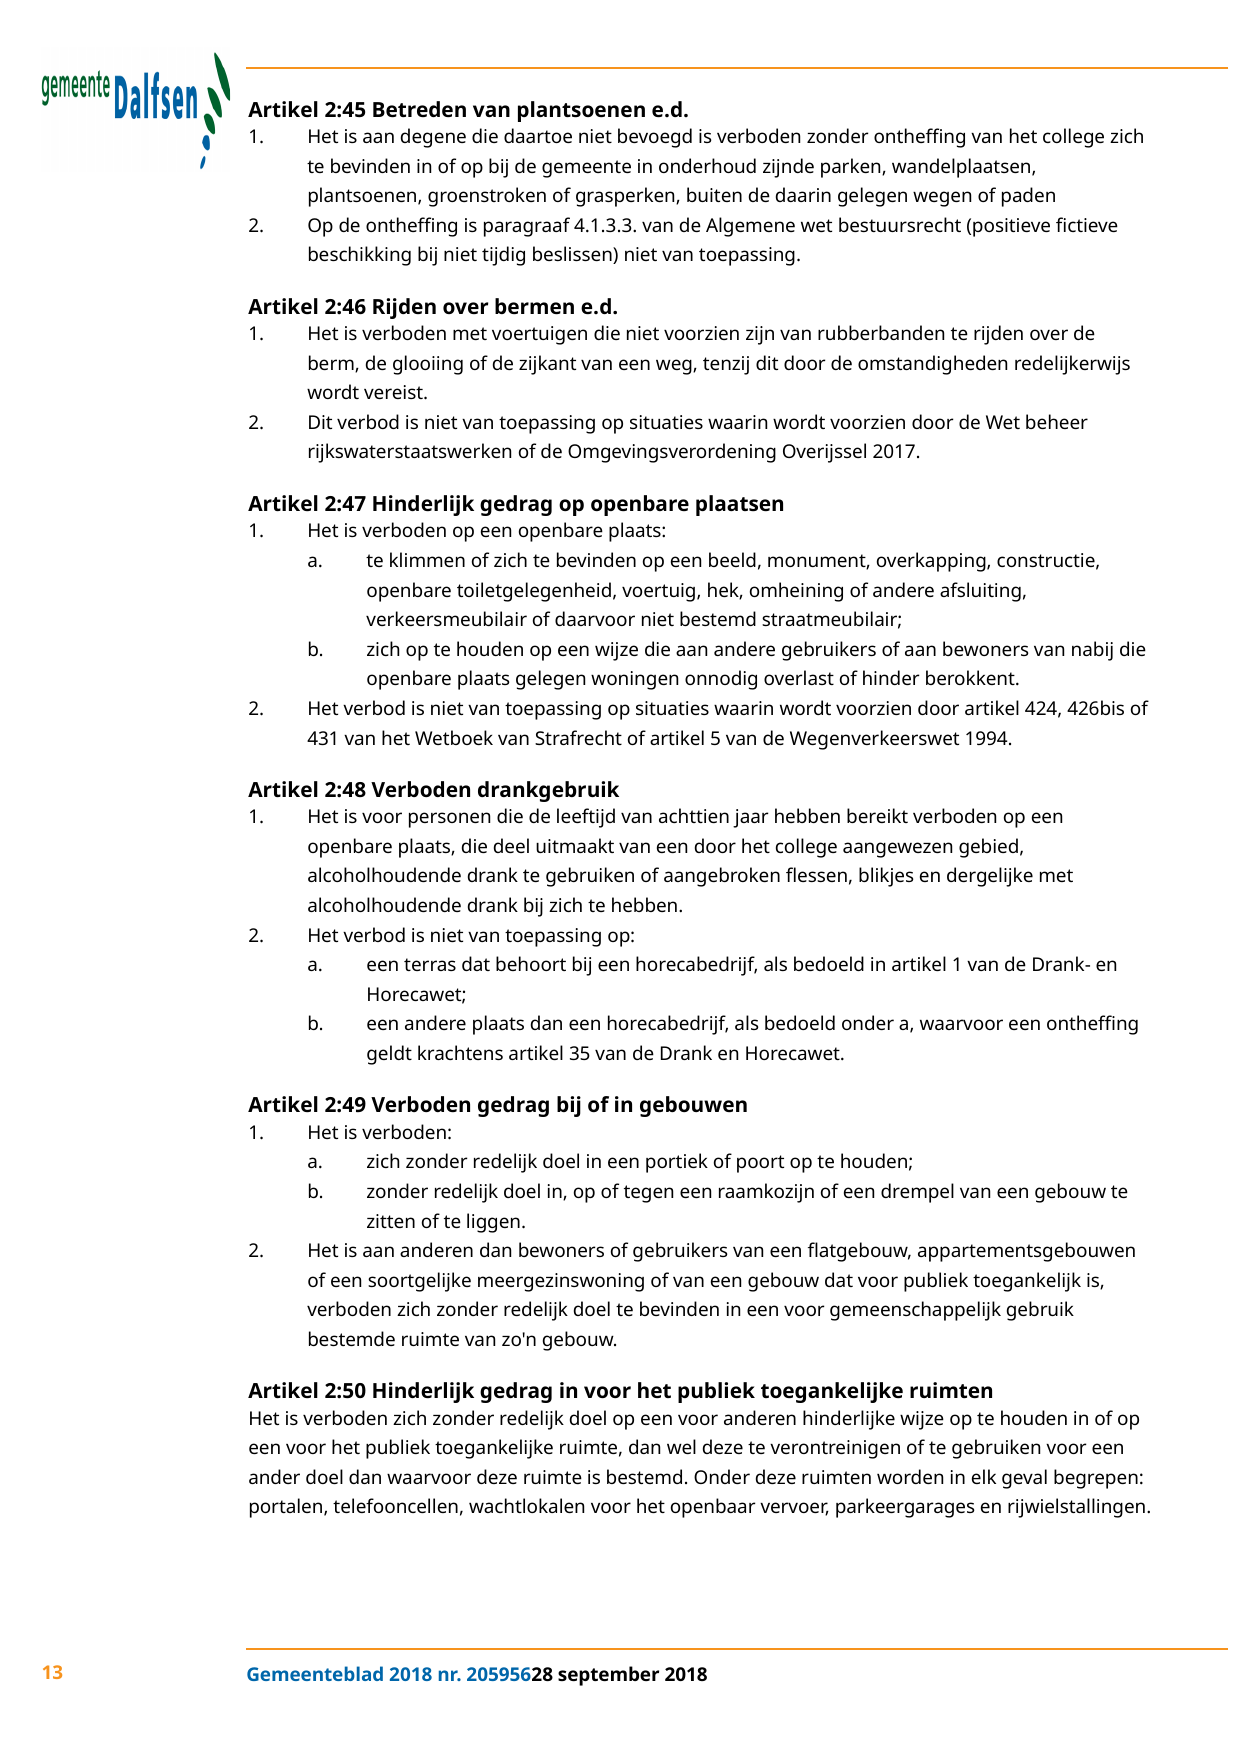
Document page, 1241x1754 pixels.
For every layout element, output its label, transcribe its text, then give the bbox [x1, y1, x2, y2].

list een terras dat behoort bij een horecabedrijf, als bedoeld in artikel 1 van de Drank- en Horecawet; [307, 951, 1152, 1007]
text Artikel 2:46 Rijden over bermen e.d. [248, 292, 1152, 320]
list Het is aan anderen dan bewoners of gebruikers van een flatgebouw, appartementsgebouwen of een soortgelijke meergezinswoning of van een gebouw dat voor publiek toegankelijk is, verboden zich zonder redelijk doel te bevinden in een voor gemeenschappelijk gebruik bestemde ruimte van zo'n gebouw. [248, 1237, 1152, 1352]
picture [41, 47, 231, 172]
text Artikel 2:47 Hinderlijk gedrag op openbare plaatsen [248, 489, 1152, 518]
list Het is verboden: [248, 1119, 1152, 1145]
text Artikel 2:50 Hinderlijk gedrag in voor het publiek toegankelijke ruimten [248, 1377, 1152, 1405]
list Het is aan degene die daartoe niet bevoegd is verboden zonder ontheffing van het college zich te bevinden in of op bij de gemeente in onderhoud zijnde parken, wandelplaatsen, plantsoenen, groenstroken of grasperken, buiten de daarin gelegen wegen of paden [248, 123, 1152, 208]
text Artikel 2:48 Verboden drankgebruik [248, 775, 1152, 803]
list Op de ontheffing is paragraaf 4.1.3.3. van de Algemene wet bestuursrecht (positieve fictieve beschikking bij niet tijdig beslissen) niet van toepassing. [248, 212, 1152, 267]
text Artikel 2:49 Verboden gedrag bij of in gebouwen [248, 1091, 1152, 1119]
text Artikel 2:45 Betreden van plantsoenen e.d. [248, 95, 1152, 123]
list Het is verboden op een openbare plaats: [248, 518, 1152, 543]
list Het is voor personen die de leeftijd van achttien jaar hebben bereikt verboden op een openbare plaats, die deel uitmaakt van een door het college aangewezen gebied, alcoholhoudende drank te gebruiken of aangebroken flessen, blikjes en dergelijke met alcoholhoudende drank bij zich te hebben. [248, 803, 1152, 918]
list een andere plaats dan een horecabedrijf, als bedoeld onder a, waarvoor een ontheffing geldt krachtens artikel 35 van de Drank en Horecawet. [307, 1011, 1152, 1066]
list Het verbod is niet van toepassing op situaties waarin wordt voorzien door artikel 424, 426bis of 431 van het Wetboek van Strafrecht of artikel 5 van de Wegenverkeerswet 1994. [248, 695, 1152, 750]
text Het is verboden zich zonder redelijk doel op een voor anderen hinderlijke wijze op te houden in of op een voor het publiek toegankelijke ruimte, dan wel deze te verontreinigen of te gebruiken voor een ander doel dan waarvoor deze ruimte is bestemd. Onder deze ruimten worden in elk geval begrepen: portalen, telefooncellen, wachtlokalen voor het openbaar vervoer, parkeergarages en rijwielstallingen. [248, 1405, 1152, 1519]
list zich op te houden op een wijze die aan andere gebruikers of aan bewoners van nabij die openbare plaats gelegen woningen onnodig overlast of hinder berokkent. [307, 636, 1152, 691]
list Het verbod is niet van toepassing op: [248, 922, 1152, 948]
list te klimmen of zich te bevinden op een beeld, monument, overkapping, constructie, openbare toiletgelegenheid, voertuig, hek, omheining of andere afsluiting, verkeersmeubilair of daarvoor niet bestemd straatmeubilair; [307, 547, 1152, 632]
list Het is verboden met voertuigen die niet voorzien zijn van rubberbanden te rijden over de berm, de glooiing of de zijkant van een weg, tenzij dit door de omstandigheden redelijkerwijs wordt vereist. [248, 320, 1152, 405]
list zich zonder redelijk doel in een portiek of poort op te houden; [307, 1149, 1152, 1174]
list Dit verbod is niet van toepassing op situaties waarin wordt voorzien door de Wet beheer rijkswaterstaatswerken of de Omgevingsverordening Overijssel 2017. [248, 409, 1152, 464]
list zonder redelijk doel in, op of tegen een raamkozijn of een drempel van een gebouw te zitten of te liggen. [307, 1178, 1152, 1233]
